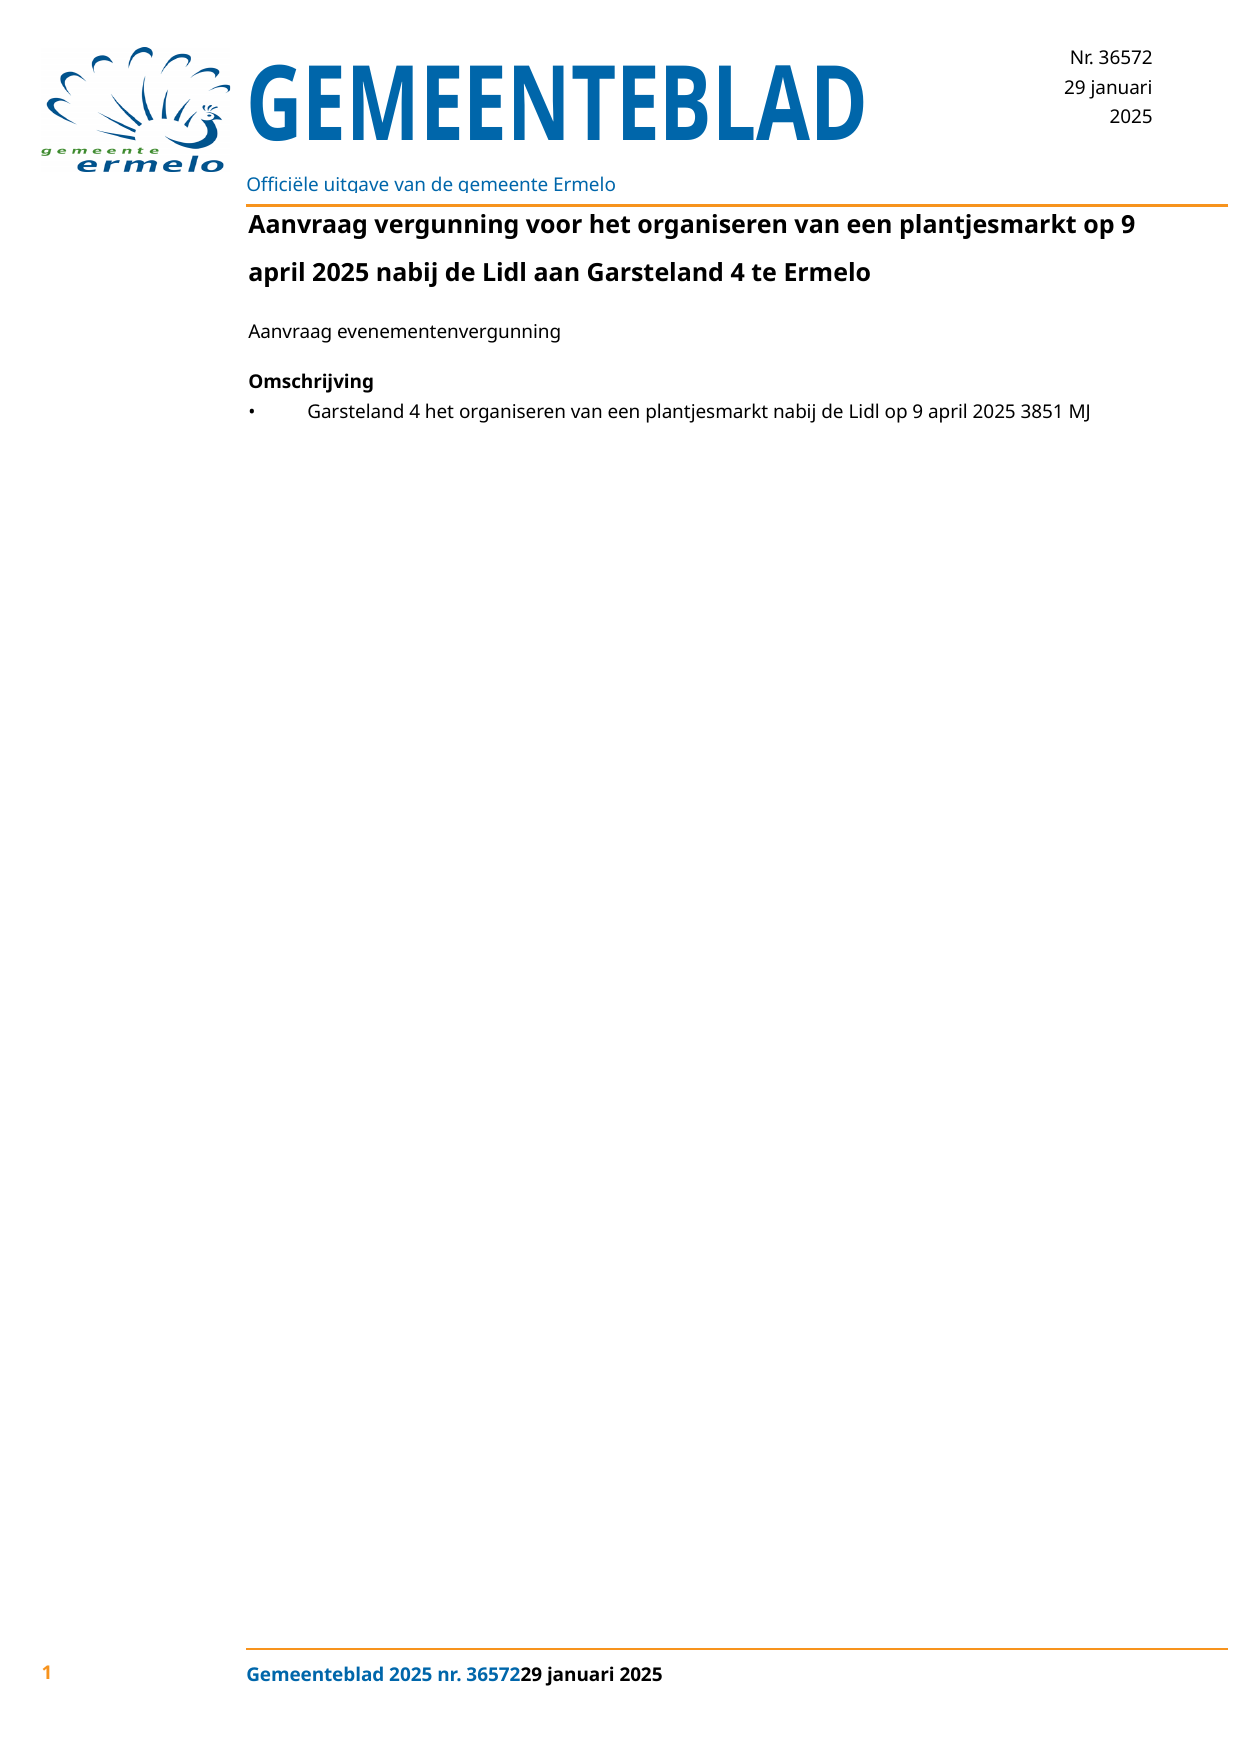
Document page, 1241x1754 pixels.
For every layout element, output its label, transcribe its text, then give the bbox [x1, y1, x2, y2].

list Garsteland 4 het organiseren van een plantjesmarkt nabij de Lidl op 9 april 2025 3851 MJ [248, 398, 1152, 424]
picture [41, 47, 231, 172]
text Aanvraag vergunning voor het organiseren van een plantjesmarkt op 9 april 2025 nabij de Lidl aan Garsteland 4 te Ermelo [248, 207, 1152, 288]
text Aanvraag evenementenvergunning [248, 318, 1152, 344]
text Omschrijving [248, 368, 1152, 394]
